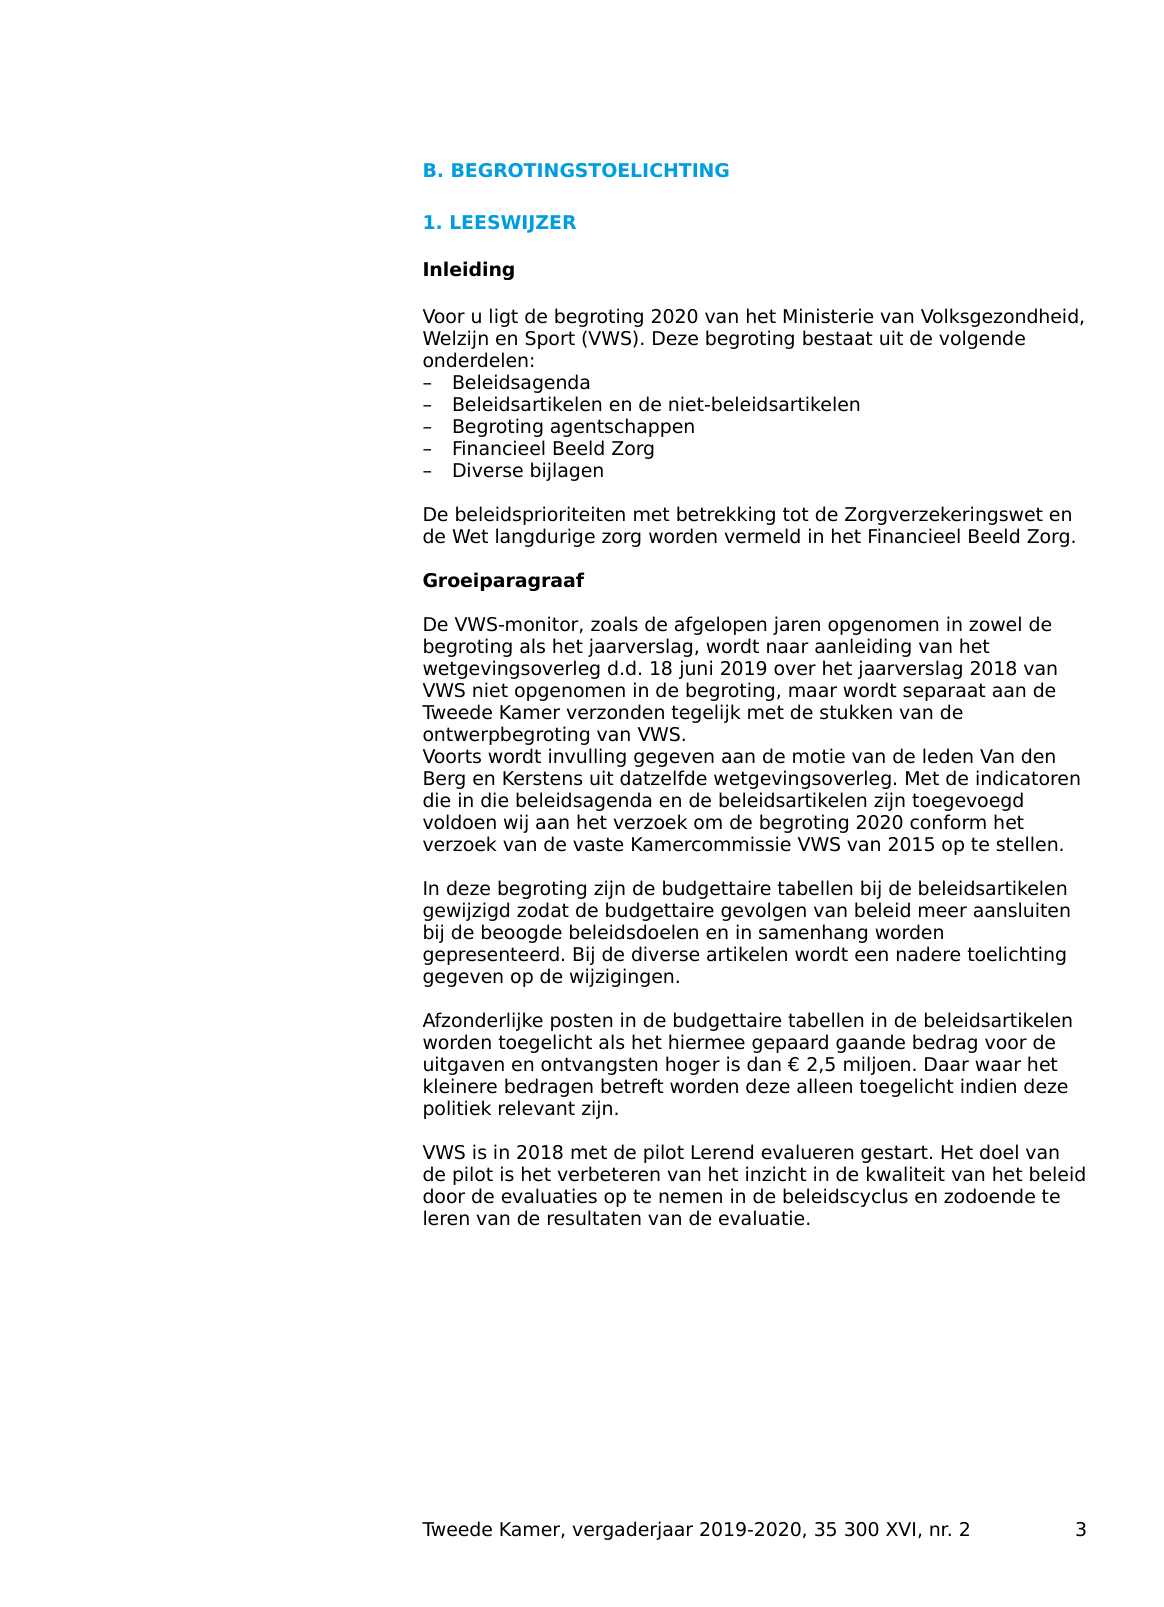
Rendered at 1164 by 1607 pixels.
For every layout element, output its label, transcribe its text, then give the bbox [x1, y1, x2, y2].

text – Beleidsartikelen en de niet-beleidsartikelen [422, 394, 1087, 416]
text De VWS-monitor, zoals de afgelopen jaren opgenomen in zowel de begroting als het jaarverslag, wordt naar aanleiding van het wetgevingsoverleg d.d. 18 juni 2019 over het jaarverslag 2018 van VWS niet opgenomen in de begroting, maar wordt separaat aan de Tweede Kamer verzonden tegelijk met de stukken van de ontwerpbegroting van VWS. [422, 614, 1087, 746]
text De beleidsprioriteiten met betrekking tot de Zorgverzekeringswet en de Wet langdurige zorg worden vermeld in het Financieel Beeld Zorg. [422, 504, 1087, 548]
text – Beleidsagenda [422, 372, 1087, 394]
text – Financieel Beeld Zorg [422, 438, 1087, 460]
text – Begroting agentschappen [422, 416, 1087, 438]
subtitle B. BEGROTINGSTOELICHTING [422, 160, 1087, 182]
text Afzonderlijke posten in de budgettaire tabellen in de beleidsartikelen worden toegelicht als het hiermee gepaard gaande bedrag voor de uitgaven en ontvangsten hoger is dan € 2,5 miljoen. Daar waar het kleinere bedragen betreft worden deze alleen toegelicht indien deze politiek relevant zijn. [422, 1010, 1087, 1120]
text Voorts wordt invulling gegeven aan de motie van de leden Van den Berg en Kerstens uit datzelfde wetgevingsoverleg. Met de indicatoren die in die beleidsagenda en de beleidsartikelen zijn toegevoegd voldoen wij aan het verzoek om de begroting 2020 conform het verzoek van de vaste Kamercommissie VWS van 2015 op te stellen. [422, 746, 1087, 856]
subtitle Groeiparagraaf [422, 570, 1087, 592]
text – Diverse bijlagen [422, 460, 1087, 482]
text VWS is in 2018 met de pilot Lerend evalueren gestart. Het doel van de pilot is het verbeteren van het inzicht in de kwaliteit van het beleid door de evaluaties op te nemen in de beleidscyclus en zodoende te leren van de resultaten van de evaluatie. [422, 1142, 1087, 1230]
subtitle 1. LEESWIJZER [422, 212, 1087, 234]
subtitle Inleiding [422, 259, 1087, 281]
text In deze begroting zijn de budgettaire tabellen bij de beleidsartikelen gewijzigd zodat de budgettaire gevolgen van beleid meer aansluiten bij de beoogde beleidsdoelen en in samenhang worden gepresenteerd. Bij de diverse artikelen wordt een nadere toelichting gegeven op de wijzigingen. [422, 878, 1087, 988]
text Voor u ligt de begroting 2020 van het Ministerie van Volksgezondheid, Welzijn en Sport (VWS). Deze begroting bestaat uit de volgende onderdelen: [422, 306, 1087, 372]
